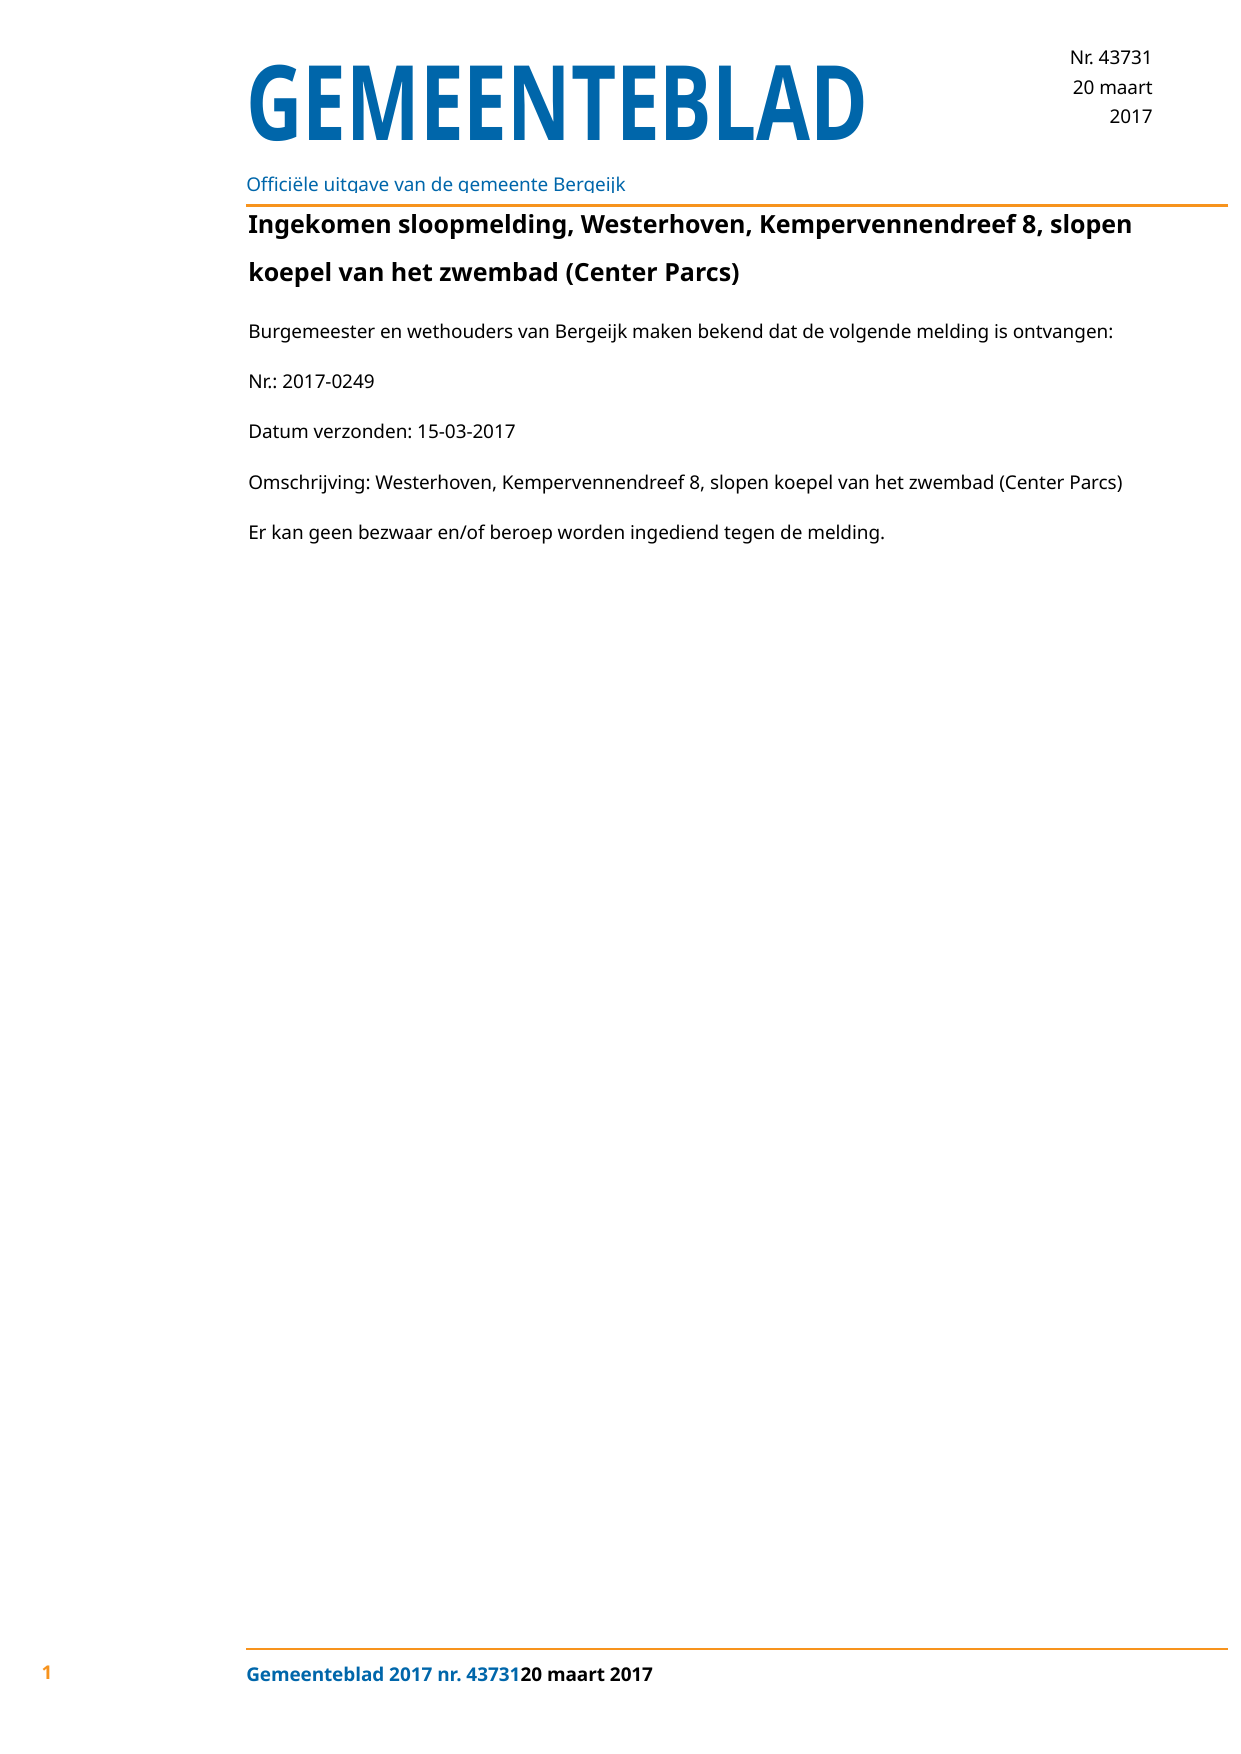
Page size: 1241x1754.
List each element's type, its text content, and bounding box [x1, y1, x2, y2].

text Datum verzonden: 15-03-2017 [248, 419, 1152, 444]
picture [41, 47, 231, 172]
text Omschrijving: Westerhoven, Kempervennendreef 8, slopen koepel van het zwembad (Center Parcs) [248, 469, 1152, 495]
text Nr.: 2017-0249 [248, 368, 1152, 394]
text Burgemeester en wethouders van Bergeijk maken bekend dat de volgende melding is ontvangen: [248, 318, 1152, 344]
text Ingekomen sloopmelding, Westerhoven, Kempervennendreef 8, slopen koepel van het zwembad (Center Parcs) [248, 207, 1152, 288]
text Er kan geen bezwaar en/of beroep worden ingediend tegen de melding. [248, 519, 1152, 545]
